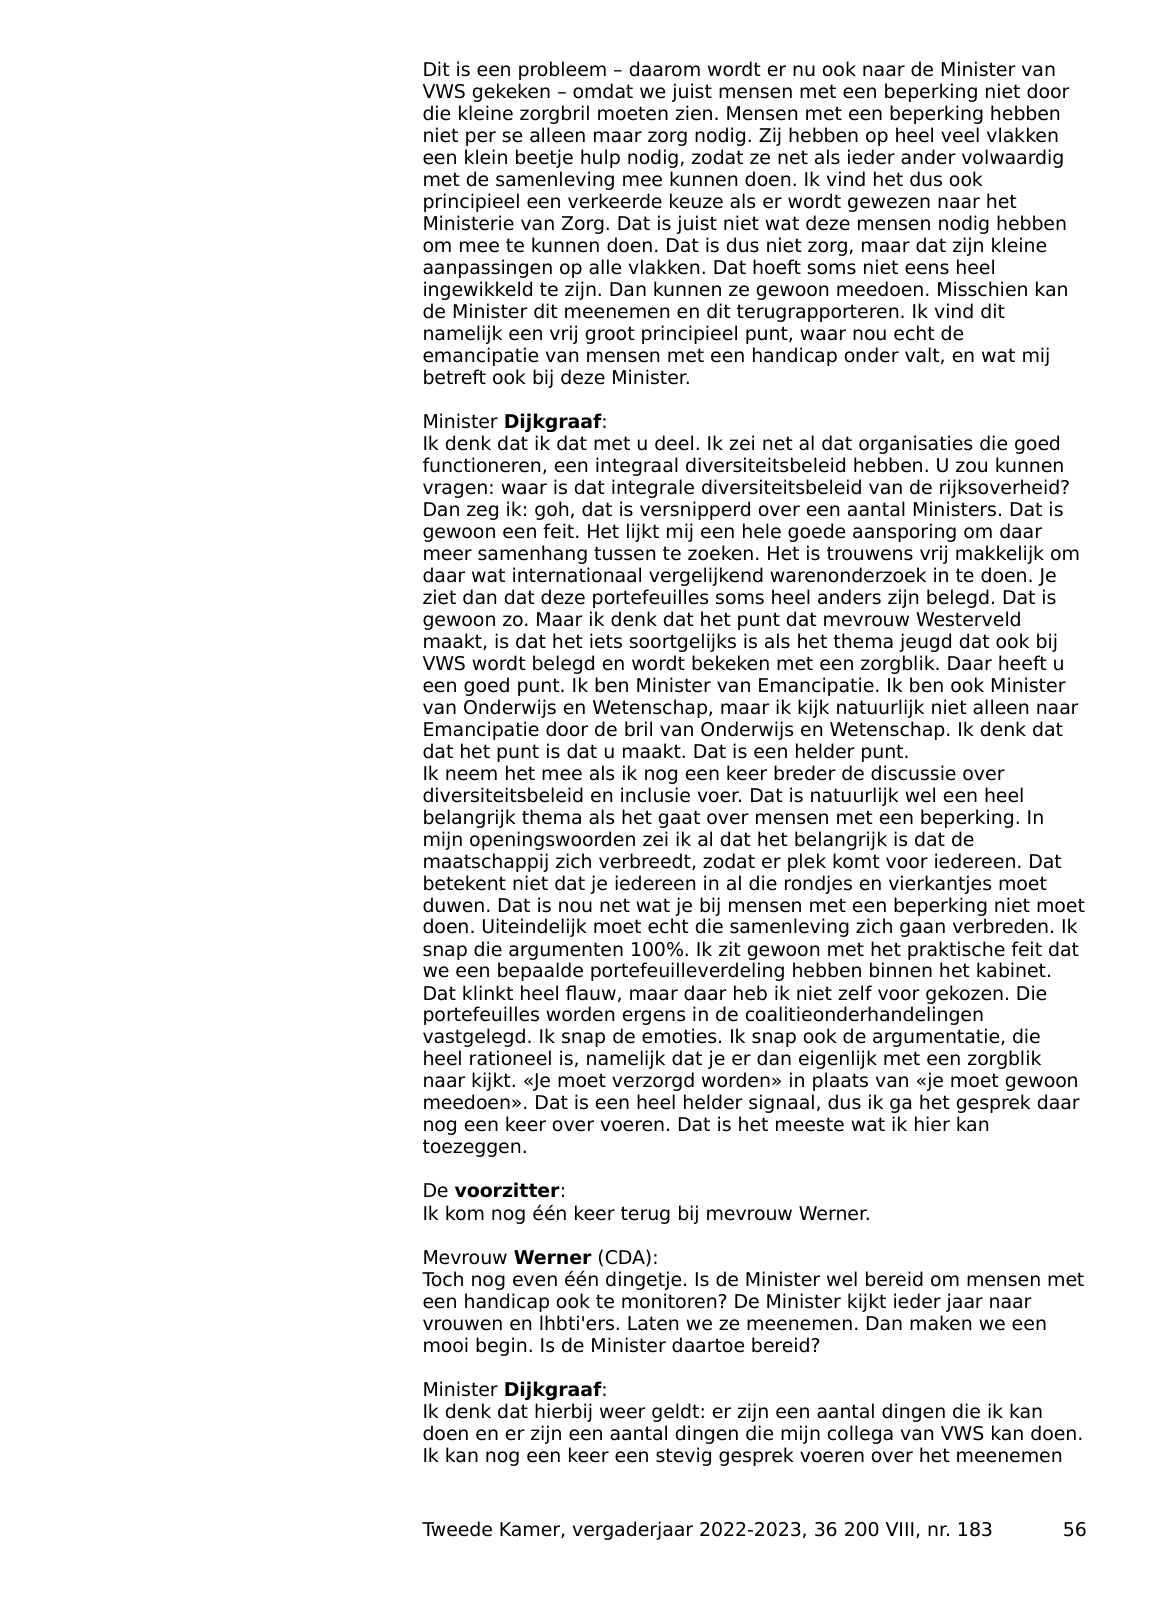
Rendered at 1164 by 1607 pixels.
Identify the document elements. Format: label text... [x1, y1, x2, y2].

text Minister Dijkgraaf: [422, 411, 1087, 433]
text Mevrouw Werner (CDA): [422, 1247, 1087, 1268]
text Minister Dijkgraaf: [422, 1379, 1087, 1401]
text Ik denk dat hierbij weer geldt: er zijn een aantal dingen die ik kan doen en er zijn een aantal dingen die mijn collega van VWS kan doen. Ik kan nog een keer een stevig gesprek voeren over het meenemen [422, 1401, 1087, 1467]
text Ik denk dat ik dat met u deel. Ik zei net al dat organisaties die goed functioneren, een integraal diversiteitsbeleid hebben. U zou kunnen vragen: waar is dat integrale diversiteitsbeleid van de rijksoverheid? Dan zeg ik: goh, dat is versnipperd over een aantal Ministers. Dat is gewoon een feit. Het lijkt mij een hele goede aansporing om daar meer samenhang tussen te zoeken. Het is trouwens vrij makkelijk om daar wat internationaal vergelijkend warenonderzoek in te doen. Je ziet dan dat deze portefeuilles soms heel anders zijn belegd. Dat is gewoon zo. Maar ik denk dat het punt dat mevrouw Westerveld maakt, is dat het iets soortgelijks is als het thema jeugd dat ook bij VWS wordt belegd en wordt bekeken met een zorgblik. Daar heeft u een goed punt. Ik ben Minister van Emancipatie. Ik ben ook Minister van Onderwijs en Wetenschap, maar ik kijk natuurlijk niet alleen naar Emancipatie door de bril van Onderwijs en Wetenschap. Ik denk dat dat het punt is dat u maakt. Dat is een helder punt. [422, 433, 1087, 763]
text Toch nog even één dingetje. Is de Minister wel bereid om mensen met een handicap ook te monitoren? De Minister kijkt ieder jaar naar vrouwen en lhbti'ers. Laten we ze meenemen. Dan maken we een mooi begin. Is de Minister daartoe bereid? [422, 1268, 1087, 1356]
text Ik kom nog één keer terug bij mevrouw Werner. [422, 1202, 1087, 1224]
text De voorzitter: [422, 1180, 1087, 1202]
text Dit is een probleem – daarom wordt er nu ook naar de Minister van VWS gekeken – omdat we juist mensen met een beperking niet door die kleine zorgbril moeten zien. Mensen met een beperking hebben niet per se alleen maar zorg nodig. Zij hebben op heel veel vlakken een klein beetje hulp nodig, zodat ze net als ieder ander volwaardig met de samenleving mee kunnen doen. Ik vind het dus ook principieel een verkeerde keuze als er wordt gewezen naar het Ministerie van Zorg. Dat is juist niet wat deze mensen nodig hebben om mee te kunnen doen. Dat is dus niet zorg, maar dat zijn kleine aanpassingen op alle vlakken. Dat hoeft soms niet eens heel ingewikkeld te zijn. Dan kunnen ze gewoon meedoen. Misschien kan de Minister dit meenemen en dit terugrapporteren. Ik vind dit namelijk een vrij groot principieel punt, waar nou echt de emancipatie van mensen met een handicap onder valt, en wat mij betreft ook bij deze Minister. [422, 59, 1087, 389]
text Ik neem het mee als ik nog een keer breder de discussie over diversiteitsbeleid en inclusie voer. Dat is natuurlijk wel een heel belangrijk thema als het gaat over mensen met een beperking. In mijn openingswoorden zei ik al dat het belangrijk is dat de maatschappij zich verbreedt, zodat er plek komt voor iedereen. Dat betekent niet dat je iedereen in al die rondjes en vierkantjes moet duwen. Dat is nou net wat je bij mensen met een beperking niet moet doen. Uiteindelijk moet echt die samenleving zich gaan verbreden. Ik snap die argumenten 100%. Ik zit gewoon met het praktische feit dat we een bepaalde portefeuilleverdeling hebben binnen het kabinet. Dat klinkt heel flauw, maar daar heb ik niet zelf voor gekozen. Die portefeuilles worden ergens in de coalitieonderhandelingen vastgelegd. Ik snap de emoties. Ik snap ook de argumentatie, die heel rationeel is, namelijk dat je er dan eigenlijk met een zorgblik naar kijkt. «Je moet verzorgd worden» in plaats van «je moet gewoon meedoen». Dat is een heel helder signaal, dus ik ga het gesprek daar nog een keer over voeren. Dat is het meeste wat ik hier kan toezeggen. [422, 763, 1087, 1158]
